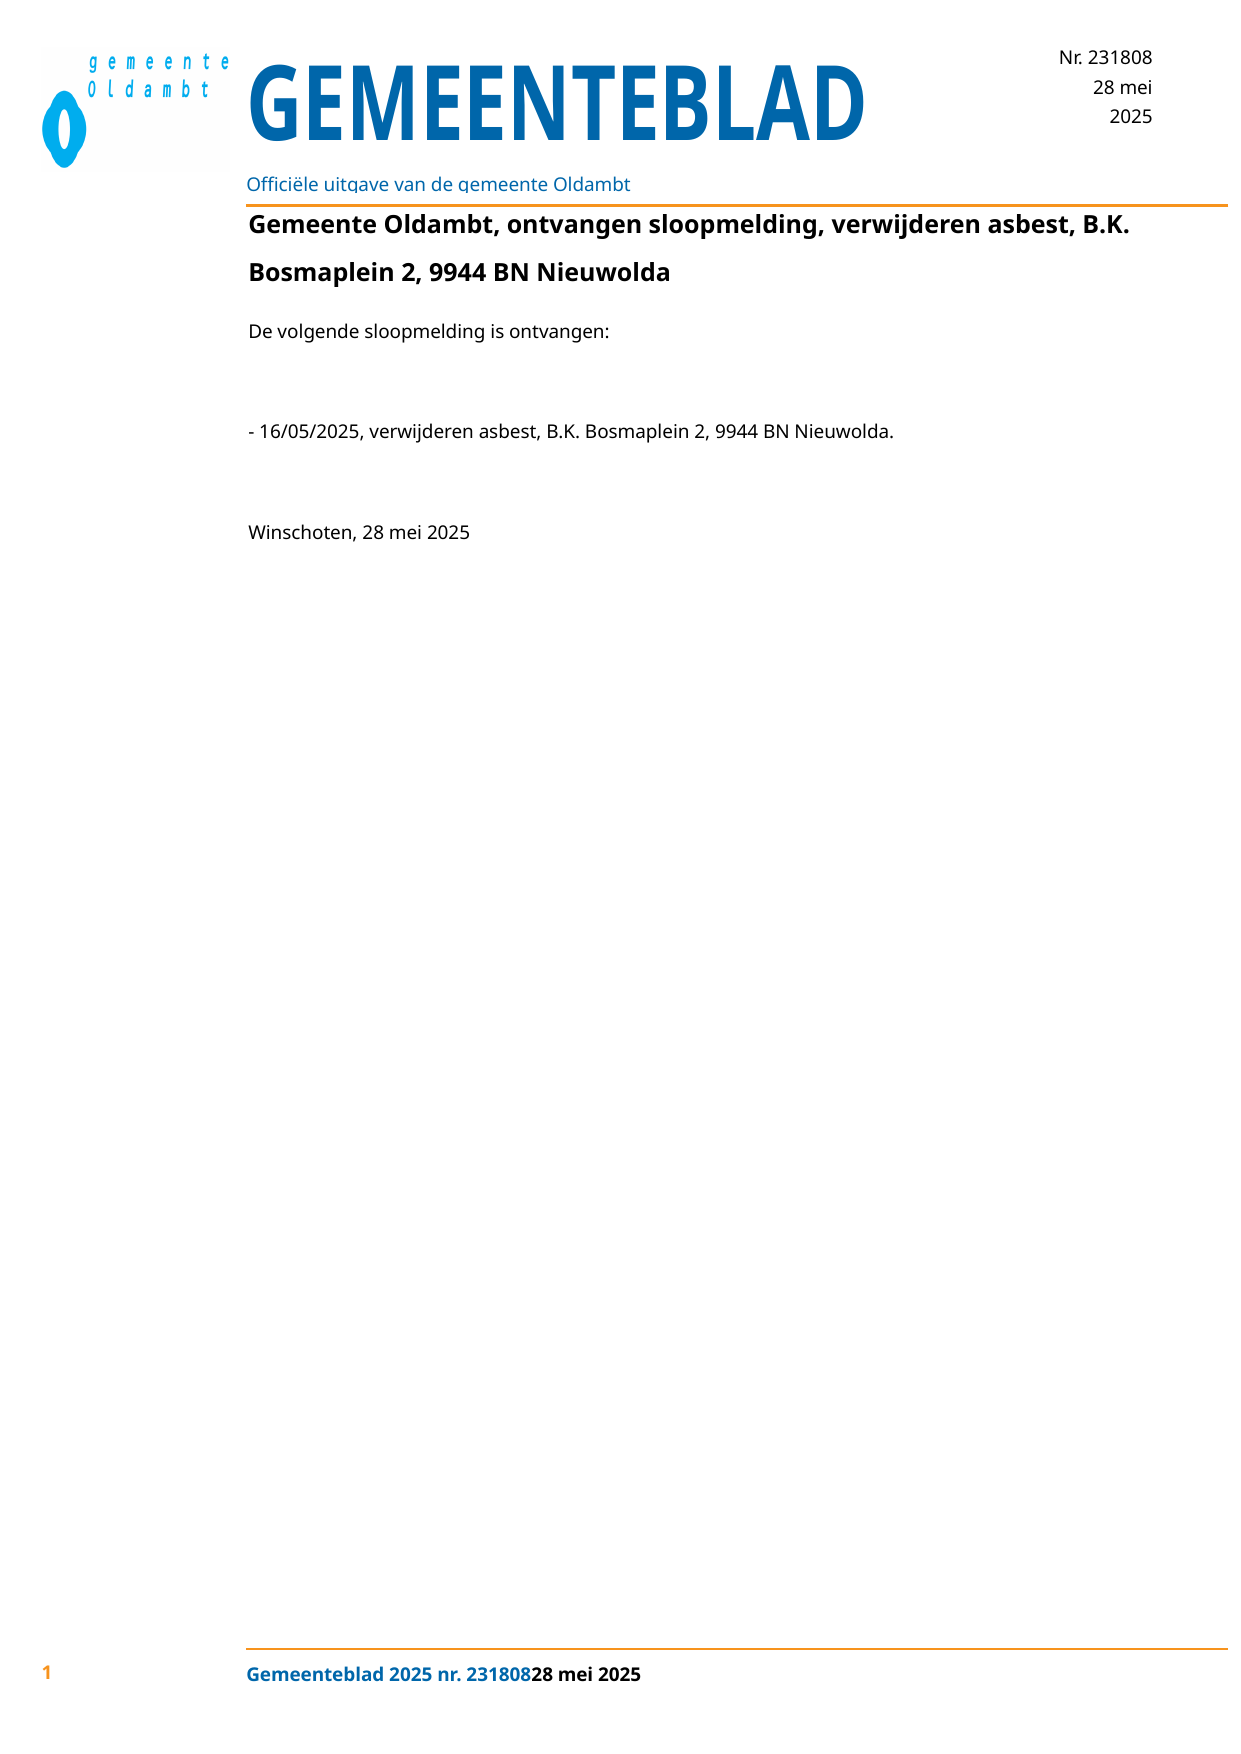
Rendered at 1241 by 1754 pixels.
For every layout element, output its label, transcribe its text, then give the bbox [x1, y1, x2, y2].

picture [41, 47, 231, 172]
text Gemeente Oldambt, ontvangen sloopmelding, verwijderen asbest, B.K. Bosmaplein 2, 9944 BN Nieuwolda [248, 207, 1152, 288]
text Winschoten, 28 mei 2025 [248, 519, 1152, 545]
text De volgende sloopmelding is ontvangen: [248, 318, 1152, 344]
text - 16/05/2025, verwijderen asbest, B.K. Bosmaplein 2, 9944 BN Nieuwolda. [248, 419, 1152, 444]
